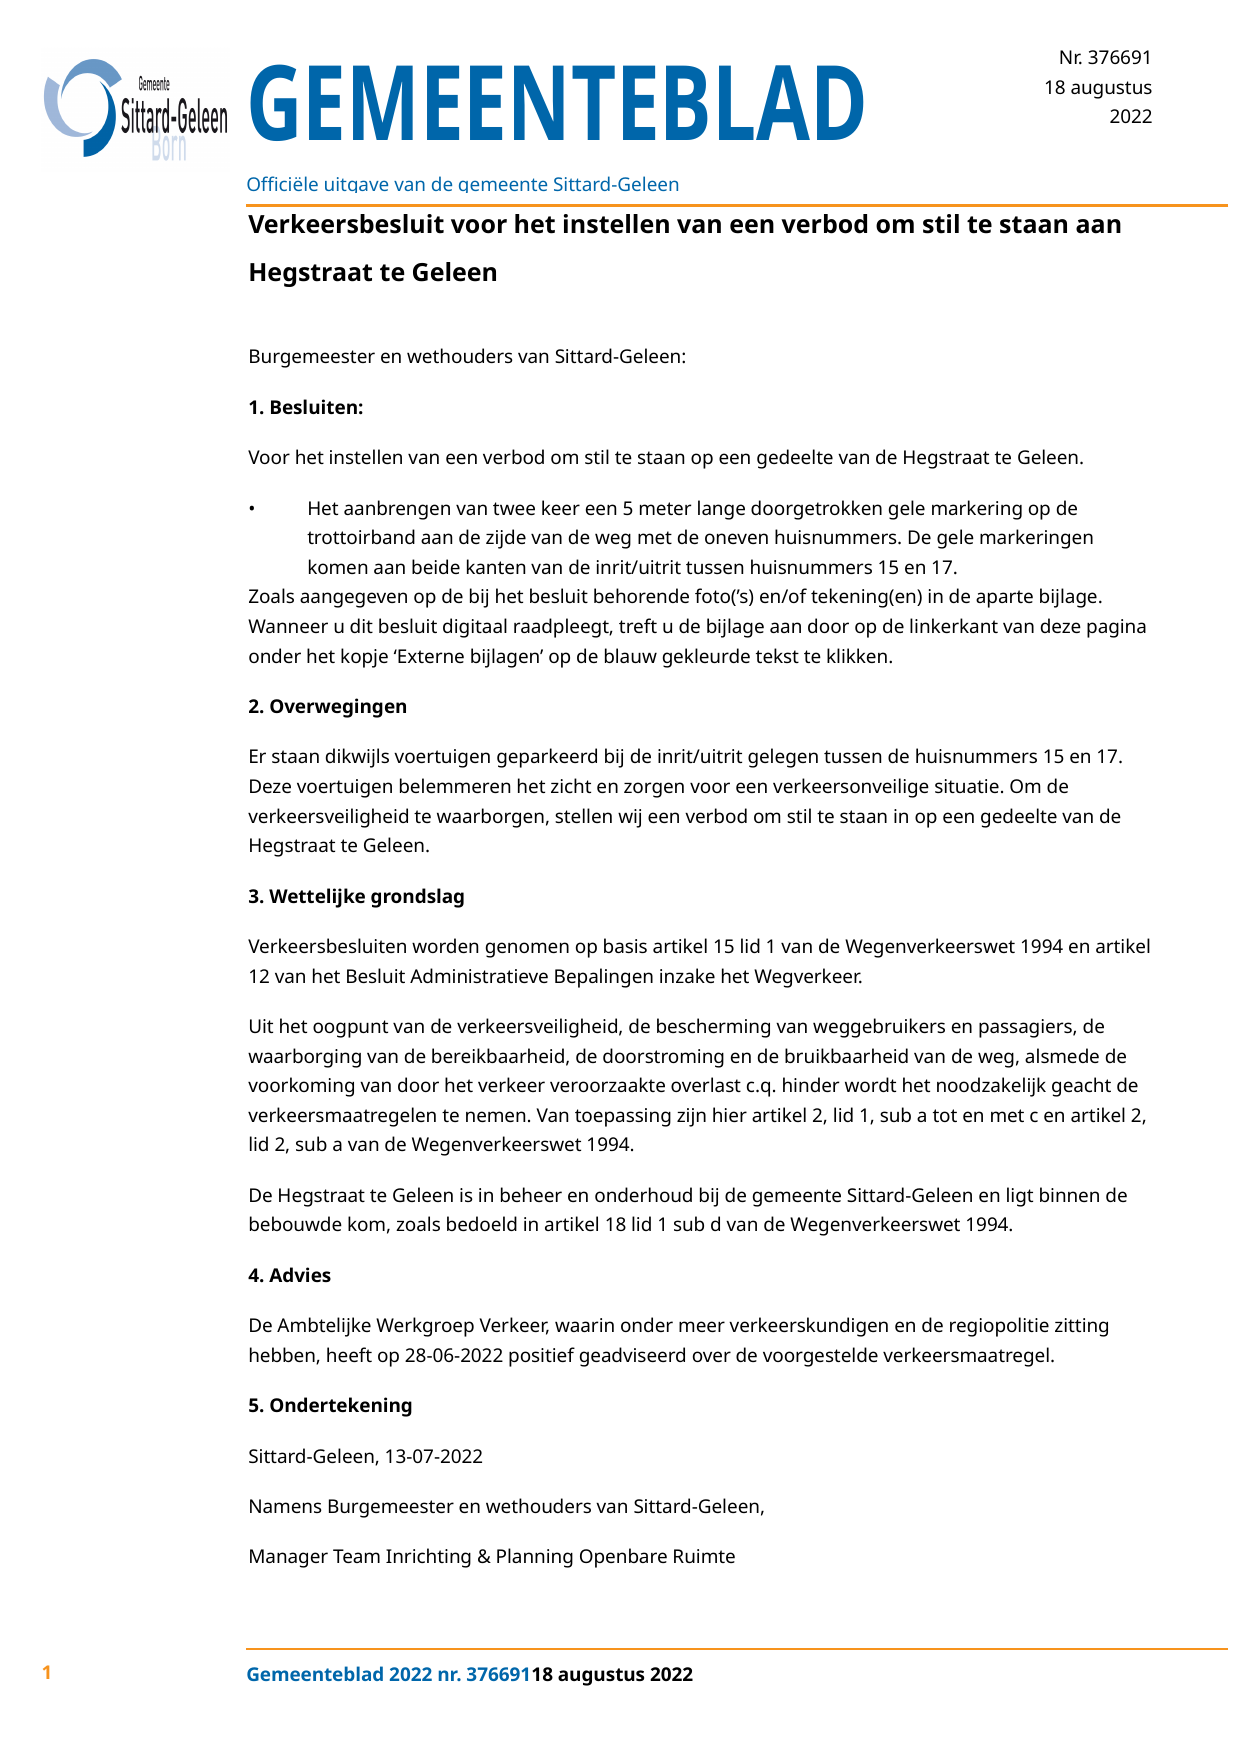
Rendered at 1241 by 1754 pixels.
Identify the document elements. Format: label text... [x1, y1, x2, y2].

text Sittard-Geleen, 13-07-2022 [248, 1443, 1152, 1468]
picture [41, 47, 231, 172]
text Namens Burgemeester en wethouders van Sittard-Geleen, [248, 1493, 1152, 1519]
text 3. Wettelijke grondslag [248, 883, 1152, 908]
text Zoals aangegeven op de bij het besluit behorende foto(’s) en/of tekening(en) in de aparte bijlage. Wanneer u dit besluit digitaal raadpleegt, treft u de bijlage aan door op de linkerkant van deze pagina onder het kopje ‘Externe bijlagen’ op de blauw gekleurde tekst te klikken. [248, 584, 1152, 668]
text Er staan dikwijls voertuigen geparkeerd bij de inrit/uitrit gelegen tussen de huisnummers 15 en 17. Deze voertuigen belemmeren het zicht en zorgen voor een verkeersonveilige situatie. Om de verkeersveiligheid te waarborgen, stellen wij een verbod om stil te staan in op een gedeelte van de Hegstraat te Geleen. [248, 744, 1152, 858]
list Het aanbrengen van twee keer een 5 meter lange doorgetrokken gele markering op de trottoirband aan de zijde van de weg met de oneven huisnummers. De gele markeringen komen aan beide kanten van de inrit/uitrit tussen huisnummers 15 en 17. [248, 495, 1152, 580]
text 2. Overwegingen [248, 693, 1152, 719]
text Verkeersbesluiten worden genomen op basis artikel 15 lid 1 van de Wegenverkeerswet 1994 en artikel 12 van het Besluit Administratieve Bepalingen inzake het Wegverkeer. [248, 933, 1152, 988]
text De Ambtelijke Werkgroep Verkeer, waarin onder meer verkeerskundigen en de regiopolitie zitting hebben, heeft op 28-06-2022 positief geadviseerd over de voorgestelde verkeersmaatregel. [248, 1312, 1152, 1368]
text 4. Advies [248, 1262, 1152, 1288]
text Burgemeester en wethouders van Sittard-Geleen: [248, 344, 1152, 369]
text Voor het instellen van een verbod om stil te staan op een gedeelte van de Hegstraat te Geleen. [248, 444, 1152, 470]
text De Hegstraat te Geleen is in beheer en onderhoud bij de gemeente Sittard-Geleen en ligt binnen de bebouwde kom, zoals bedoeld in artikel 18 lid 1 sub d van de Wegenverkeerswet 1994. [248, 1182, 1152, 1237]
text Verkeersbesluit voor het instellen van een verbod om stil te staan aan Hegstraat te Geleen [248, 207, 1152, 288]
text 5. Ondertekening [248, 1392, 1152, 1418]
text 1. Besluiten: [248, 394, 1152, 420]
text Uit het oogpunt van de verkeersveiligheid, de bescherming van weggebruikers en passagiers, de waarborging van de bereikbaarheid, de doorstroming en de bruikbaarheid van de weg, alsmede de voorkoming van door het verkeer veroorzaakte overlast c.q. hinder wordt het noodzakelijk geacht de verkeersmaatregelen te nemen. Van toepassing zijn hier artikel 2, lid 1, sub a tot en met c en artikel 2, lid 2, sub a van de Wegenverkeerswet 1994. [248, 1013, 1152, 1157]
text Manager Team Inrichting & Planning Openbare Ruimte [248, 1544, 1152, 1569]
